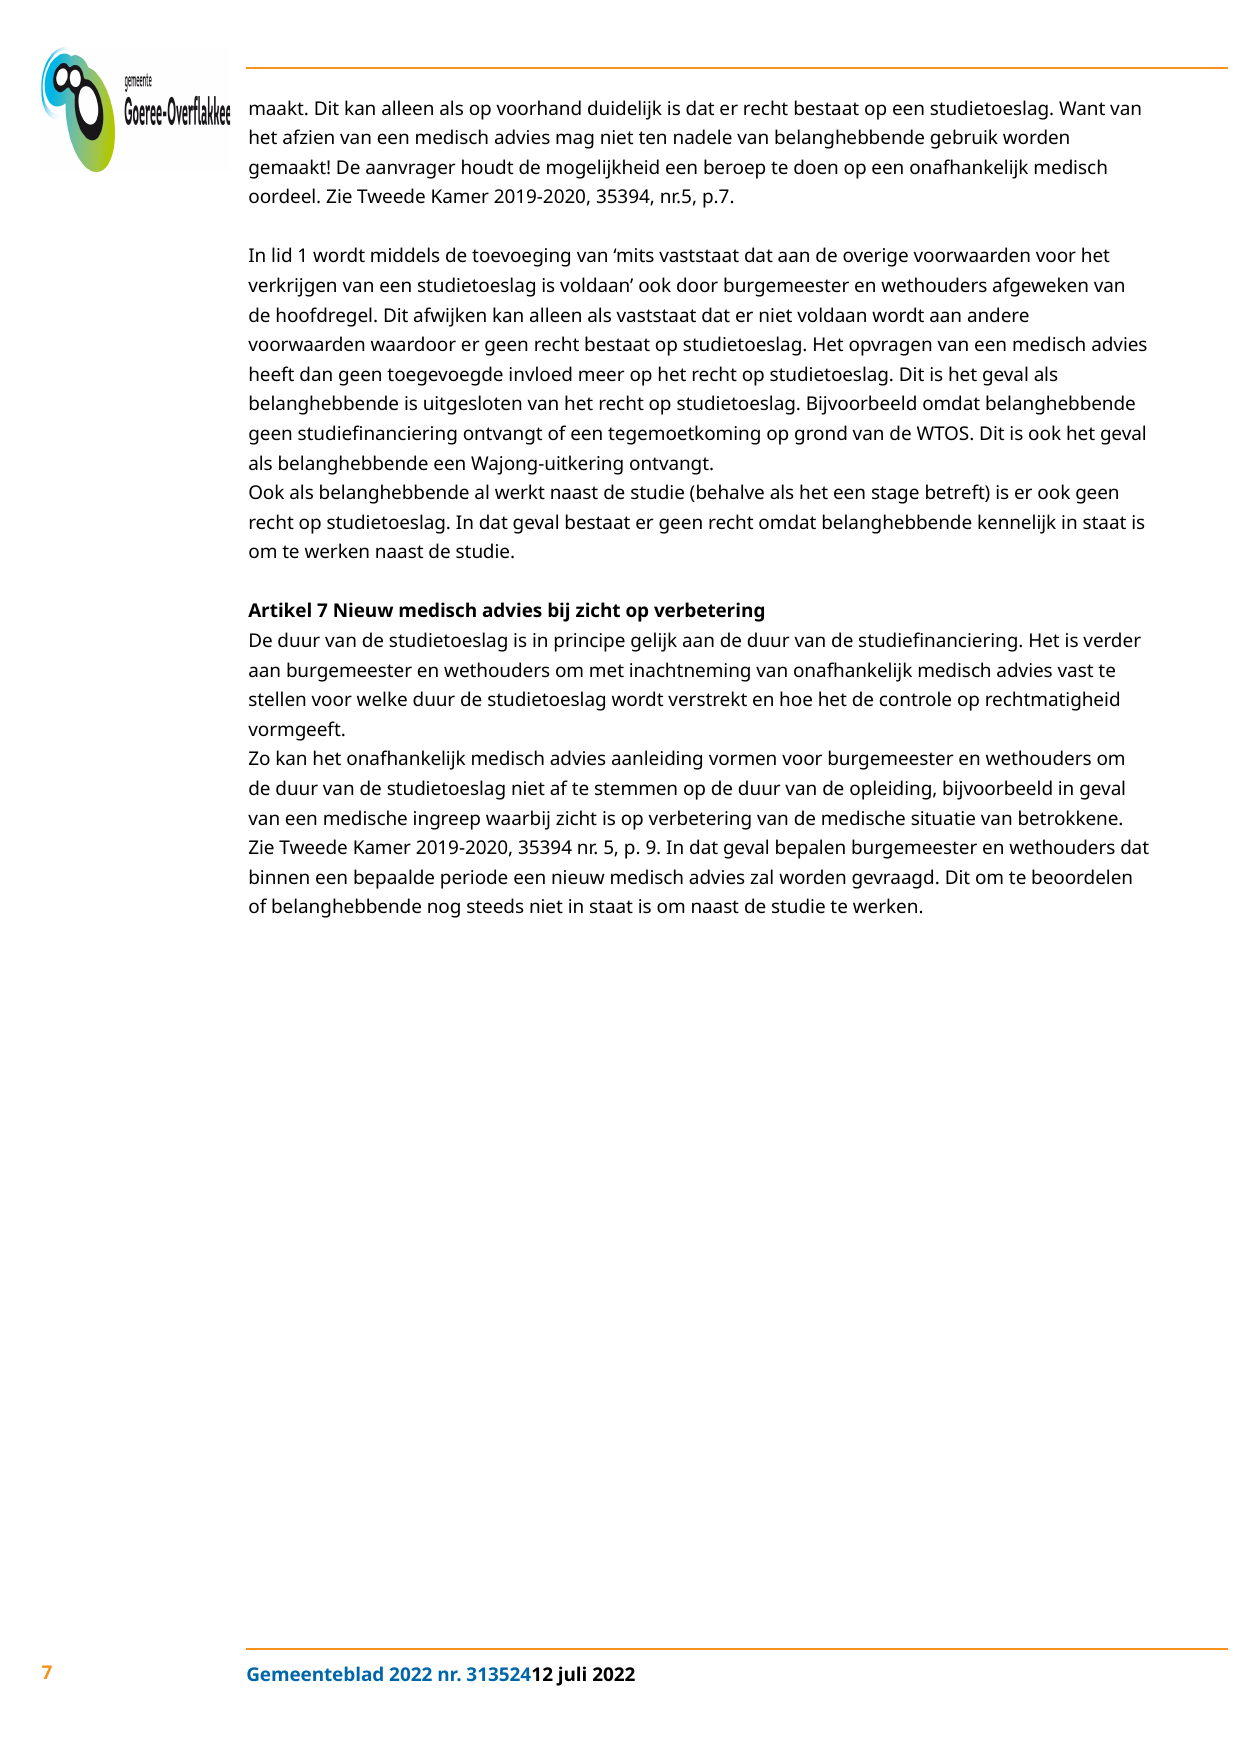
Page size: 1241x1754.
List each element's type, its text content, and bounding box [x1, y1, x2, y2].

picture [41, 47, 231, 172]
text De duur van de studietoeslag is in principe gelijk aan de duur van de studiefinanciering. Het is verder aan burgemeester en wethouders om met inachtneming van onafhankelijk medisch advies vast te stellen voor welke duur de studietoeslag wordt verstrekt en hoe het de controle op rechtmatigheid vormgeeft. [248, 627, 1152, 742]
text Ook als belanghebbende al werkt naast de studie (behalve als het een stage betreft) is er ook geen recht op studietoeslag. In dat geval bestaat er geen recht omdat belanghebbende kennelijk in staat is om te werken naast de studie. [248, 479, 1152, 564]
text Zo kan het onafhankelijk medisch advies aanleiding vormen voor burgemeester en wethouders om de duur van de studietoeslag niet af te stemmen op de duur van de opleiding, bijvoorbeeld in geval van een medische ingreep waarbij zicht is op verbetering van de medische situatie van betrokkene. Zie Tweede Kamer 2019-2020, 35394 nr. 5, p. 9. In dat geval bepalen burgemeester en wethouders dat binnen een bepaalde periode een nieuw medisch advies zal worden gevraagd. Dit om te beoordelen of belanghebbende nog steeds niet in staat is om naast de studie te werken. [248, 746, 1152, 919]
text In lid 1 wordt middels de toevoeging van ‘mits vaststaat dat aan de overige voorwaarden voor het verkrijgen van een studietoeslag is voldaan’ ook door burgemeester en wethouders afgeweken van de hoofdregel. Dit afwijken kan alleen als vaststaat dat er niet voldaan wordt aan andere voorwaarden waardoor er geen recht bestaat op studietoeslag. Het opvragen van een medisch advies heeft dan geen toegevoegde invloed meer op het recht op studietoeslag. Dit is het geval als belanghebbende is uitgesloten van het recht op studietoeslag. Bijvoorbeeld omdat belanghebbende geen studiefinanciering ontvangt of een tegemoetkoming op grond van de WTOS. Dit is ook het geval als belanghebbende een Wajong-uitkering ontvangt. [248, 243, 1152, 476]
text Artikel 7 Nieuw medisch advies bij zicht op verbetering [248, 598, 1152, 623]
text maakt. Dit kan alleen als op voorhand duidelijk is dat er recht bestaat op een studietoeslag. Want van het afzien van een medisch advies mag niet ten nadele van belanghebbende gebruik worden gemaakt! De aanvrager houdt de mogelijkheid een beroep te doen op een onafhankelijk medisch oordeel. Zie Tweede Kamer 2019-2020, 35394, nr.5, p.7. [248, 95, 1152, 209]
